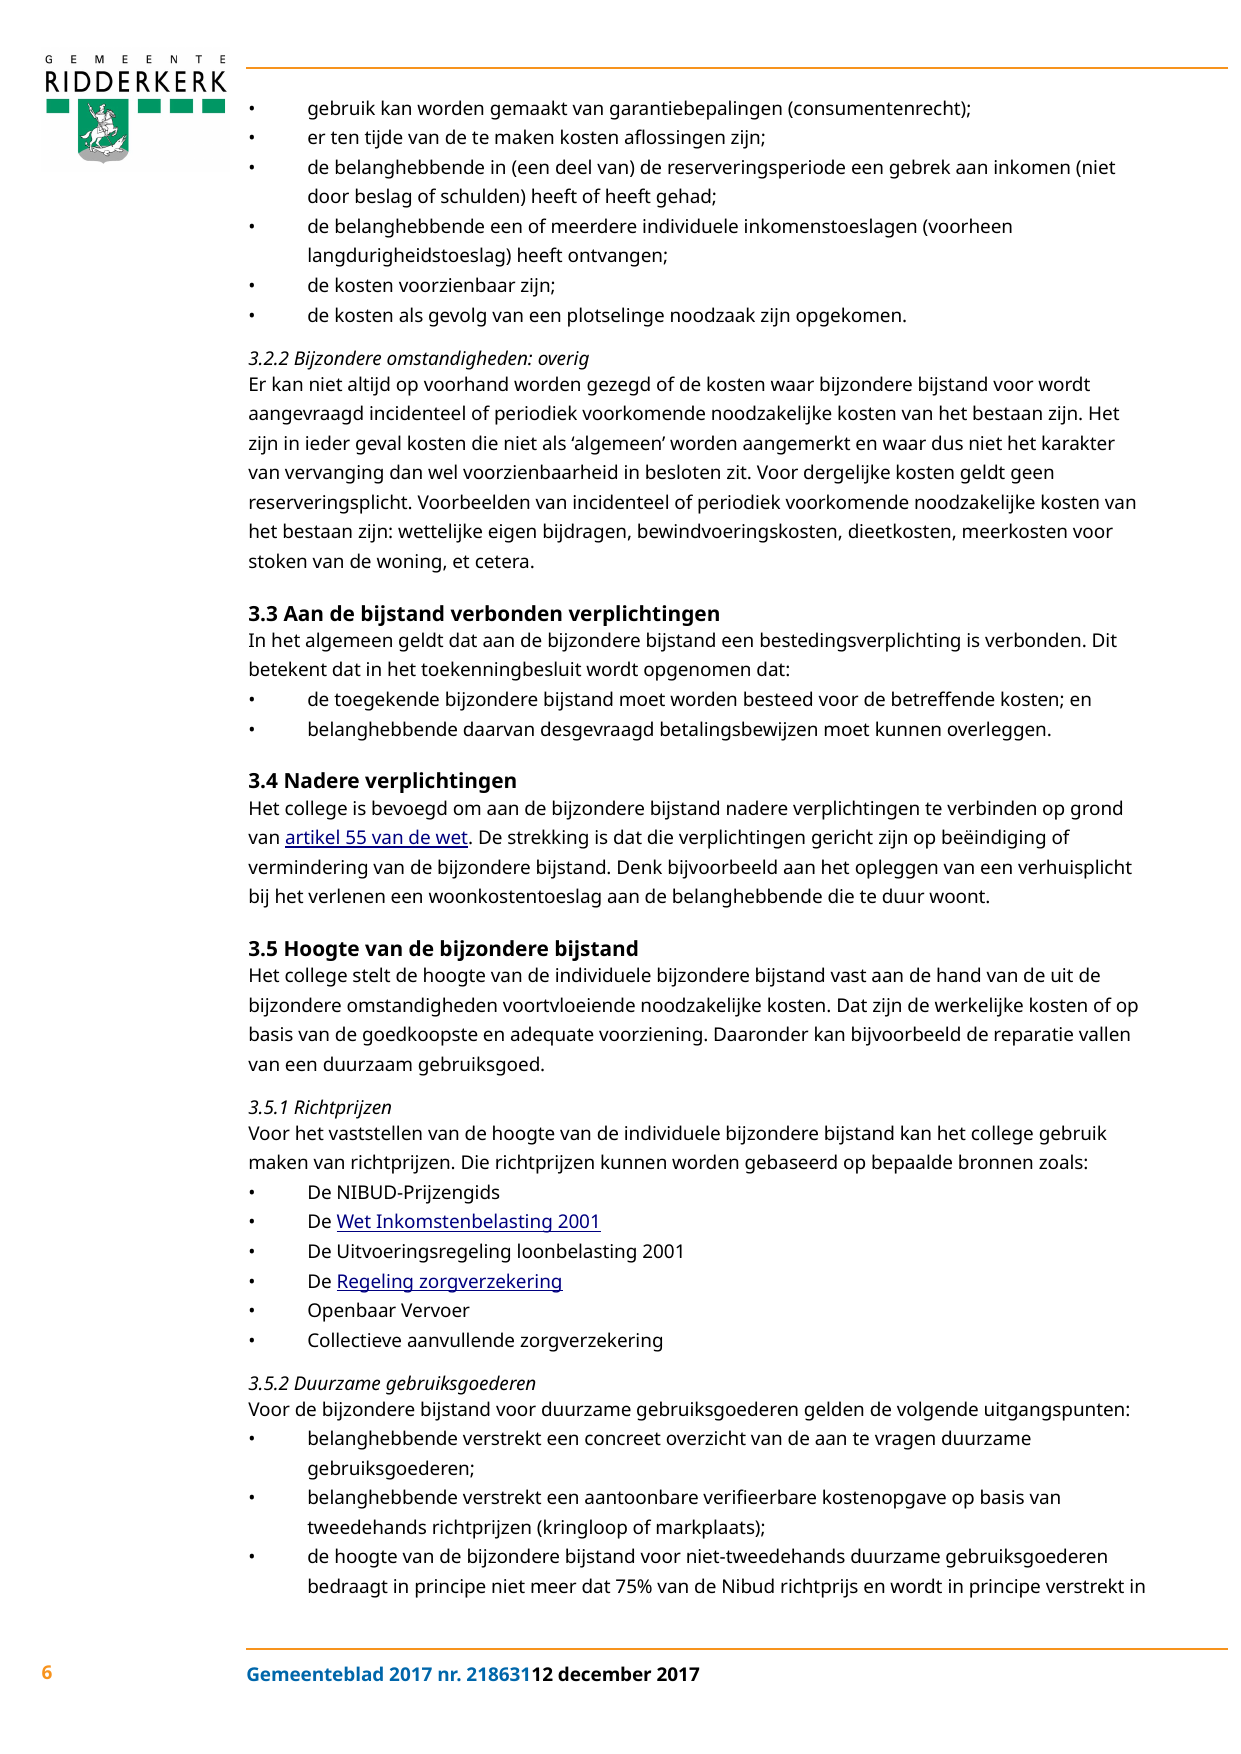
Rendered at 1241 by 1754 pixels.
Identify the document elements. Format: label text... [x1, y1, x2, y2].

text 3.5 Hoogte van de bijzondere bijstand [248, 934, 1152, 962]
list de kosten voorzienbaar zijn; [248, 272, 1152, 298]
list gebruik kan worden gemaakt van garantiebepalingen (consumentenrecht); [248, 95, 1152, 121]
list belanghebbende verstrekt een concreet overzicht van de aan te vragen duurzame gebruiksgoederen; [248, 1425, 1152, 1481]
text In het algemeen geldt dat aan de bijzondere bijstand een bestedingsverplichting is verbonden. Dit betekent dat in het toekenningbesluit wordt opgenomen dat: [248, 627, 1152, 682]
text Het college is bevoegd om aan de bijzondere bijstand nadere verplichtingen te verbinden op grond van artikel 55 van de wet. De strekking is dat die verplichtingen gericht zijn op beëindiging of vermindering van de bijzondere bijstand. Denk bijvoorbeeld aan het opleggen van een verhuisplicht bij het verlenen een woonkostentoeslag aan de belanghebbende die te duur woont. [248, 795, 1152, 909]
text 3.3 Aan de bijstand verbonden verplichtingen [248, 599, 1152, 627]
list de belanghebbende een of meerdere individuele inkomenstoeslagen (voorheen langdurigheidstoeslag) heeft ontvangen; [248, 213, 1152, 268]
list de belanghebbende in (een deel van) de reserveringsperiode een gebrek aan inkomen (niet door beslag of schulden) heeft of heeft gehad; [248, 154, 1152, 209]
list Openbaar Vervoer [248, 1297, 1152, 1323]
text 3.5.2 Duurzame gebruiksgoederen [248, 1370, 1152, 1396]
list belanghebbende verstrekt een aantoonbare verifieerbare kostenopgave op basis van tweedehands richtprijzen (kringloop of markplaats); [248, 1484, 1152, 1540]
list de toegekende bijzondere bijstand moet worden besteed voor de betreffende kosten; en [248, 686, 1152, 712]
text Voor de bijzondere bijstand voor duurzame gebruiksgoederen gelden de volgende uitgangspunten: [248, 1396, 1152, 1422]
list er ten tijde van de te maken kosten aflossingen zijn; [248, 124, 1152, 150]
list de kosten als gevolg van een plotselinge noodzaak zijn opgekomen. [248, 302, 1152, 328]
list De Wet Inkomstenbelasting 2001 [248, 1209, 1152, 1234]
list De NIBUD-Prijzengids [248, 1179, 1152, 1205]
text 3.5.1 Richtprijzen [248, 1094, 1152, 1120]
list belanghebbende daarvan desgevraagd betalingsbewijzen moet kunnen overleggen. [248, 716, 1152, 742]
list de hoogte van de bijzondere bijstand voor niet-tweedehands duurzame gebruiksgoederen bedraagt in principe niet meer dat 75% van de Nibud richtprijs en wordt in principe verstrekt in [248, 1544, 1152, 1599]
text Er kan niet altijd op voorhand worden gezegd of de kosten waar bijzondere bijstand voor wordt aangevraagd incidenteel of periodiek voorkomende noodzakelijke kosten van het bestaan zijn. Het zijn in ieder geval kosten die niet als ‘algemeen’ worden aangemerkt en waar dus niet het karakter van vervanging dan wel voorzienbaarheid in besloten zit. Voor dergelijke kosten geldt geen reserveringsplicht. Voorbeelden van incidenteel of periodiek voorkomende noodzakelijke kosten van het bestaan zijn: wettelijke eigen bijdragen, bewindvoeringskosten, dieetkosten, meerkosten voor stoken van de woning, et cetera. [248, 371, 1152, 574]
list Collectieve aanvullende zorgverzekering [248, 1327, 1152, 1353]
text Het college stelt de hoogte van de individuele bijzondere bijstand vast aan de hand van de uit de bijzondere omstandigheden voortvloeiende noodzakelijke kosten. Dat zijn de werkelijke kosten of op basis van de goedkoopste en adequate voorziening. Daaronder kan bijvoorbeeld de reparatie vallen van een duurzaam gebruiksgoed. [248, 962, 1152, 1077]
text Voor het vaststellen van de hoogte van de individuele bijzondere bijstand kan het college gebruik maken van richtprijzen. Die richtprijzen kunnen worden gebaseerd op bepaalde bronnen zoals: [248, 1120, 1152, 1175]
list De Regeling zorgverzekering [248, 1268, 1152, 1293]
list De Uitvoeringsregeling loonbelasting 2001 [248, 1238, 1152, 1264]
text 3.2.2 Bijzondere omstandigheden: overig [248, 345, 1152, 371]
text 3.4 Nadere verplichtingen [248, 766, 1152, 795]
picture [41, 47, 231, 172]
